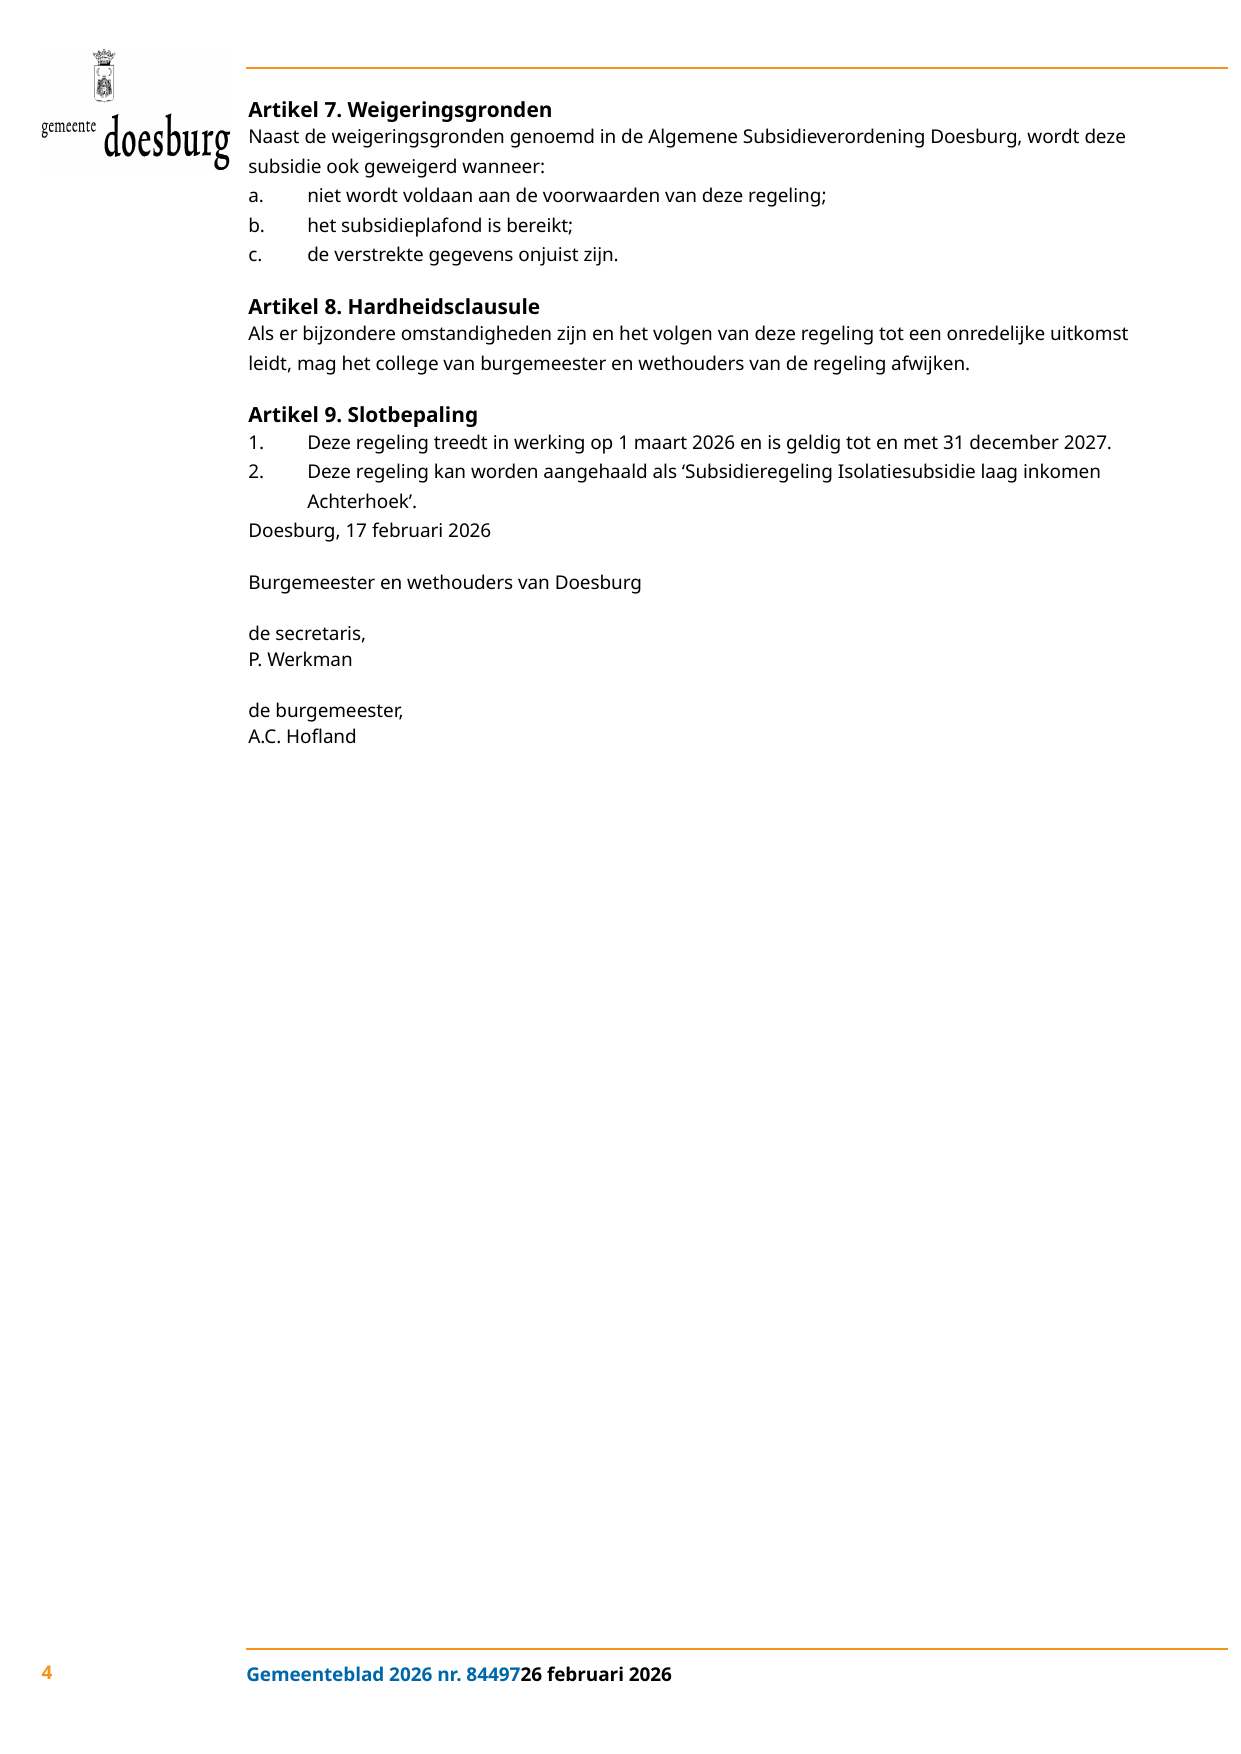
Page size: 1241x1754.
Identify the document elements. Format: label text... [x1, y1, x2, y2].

text Als er bijzondere omstandigheden zijn en het volgen van deze regeling tot een onredelijke uitkomst leidt, mag het college van burgemeester en wethouders van de regeling afwijken. [248, 320, 1152, 376]
text Artikel 9. Slotbepaling [248, 400, 1152, 429]
list niet wordt voldaan aan de voorwaarden van deze regeling; [248, 182, 1152, 208]
text Doesburg, 17 februari 2026 [248, 518, 1152, 543]
text Artikel 8. Hardheidsclausule [248, 292, 1152, 320]
text P. Werkman [248, 646, 1152, 672]
list de verstrekte gegevens onjuist zijn. [248, 242, 1152, 267]
list Deze regeling kan worden aangehaald als ‘Subsidieregeling Isolatiesubsidie laag inkomen Achterhoek’. [248, 458, 1152, 514]
text de secretaris, [248, 621, 1152, 646]
text Artikel 7. Weigeringsgronden [248, 95, 1152, 123]
list het subsidieplafond is bereikt; [248, 212, 1152, 238]
picture [41, 47, 231, 172]
list Deze regeling treedt in werking op 1 maart 2026 en is geldig tot en met 31 december 2027. [248, 429, 1152, 454]
text Burgemeester en wethouders van Doesburg [248, 569, 1152, 595]
text de burgemeester, [248, 698, 1152, 723]
text Naast de weigeringsgronden genoemd in de Algemene Subsidieverordening Doesburg, wordt deze subsidie ook geweigerd wanneer: [248, 123, 1152, 178]
text A.C. Hofland [248, 723, 1152, 749]
